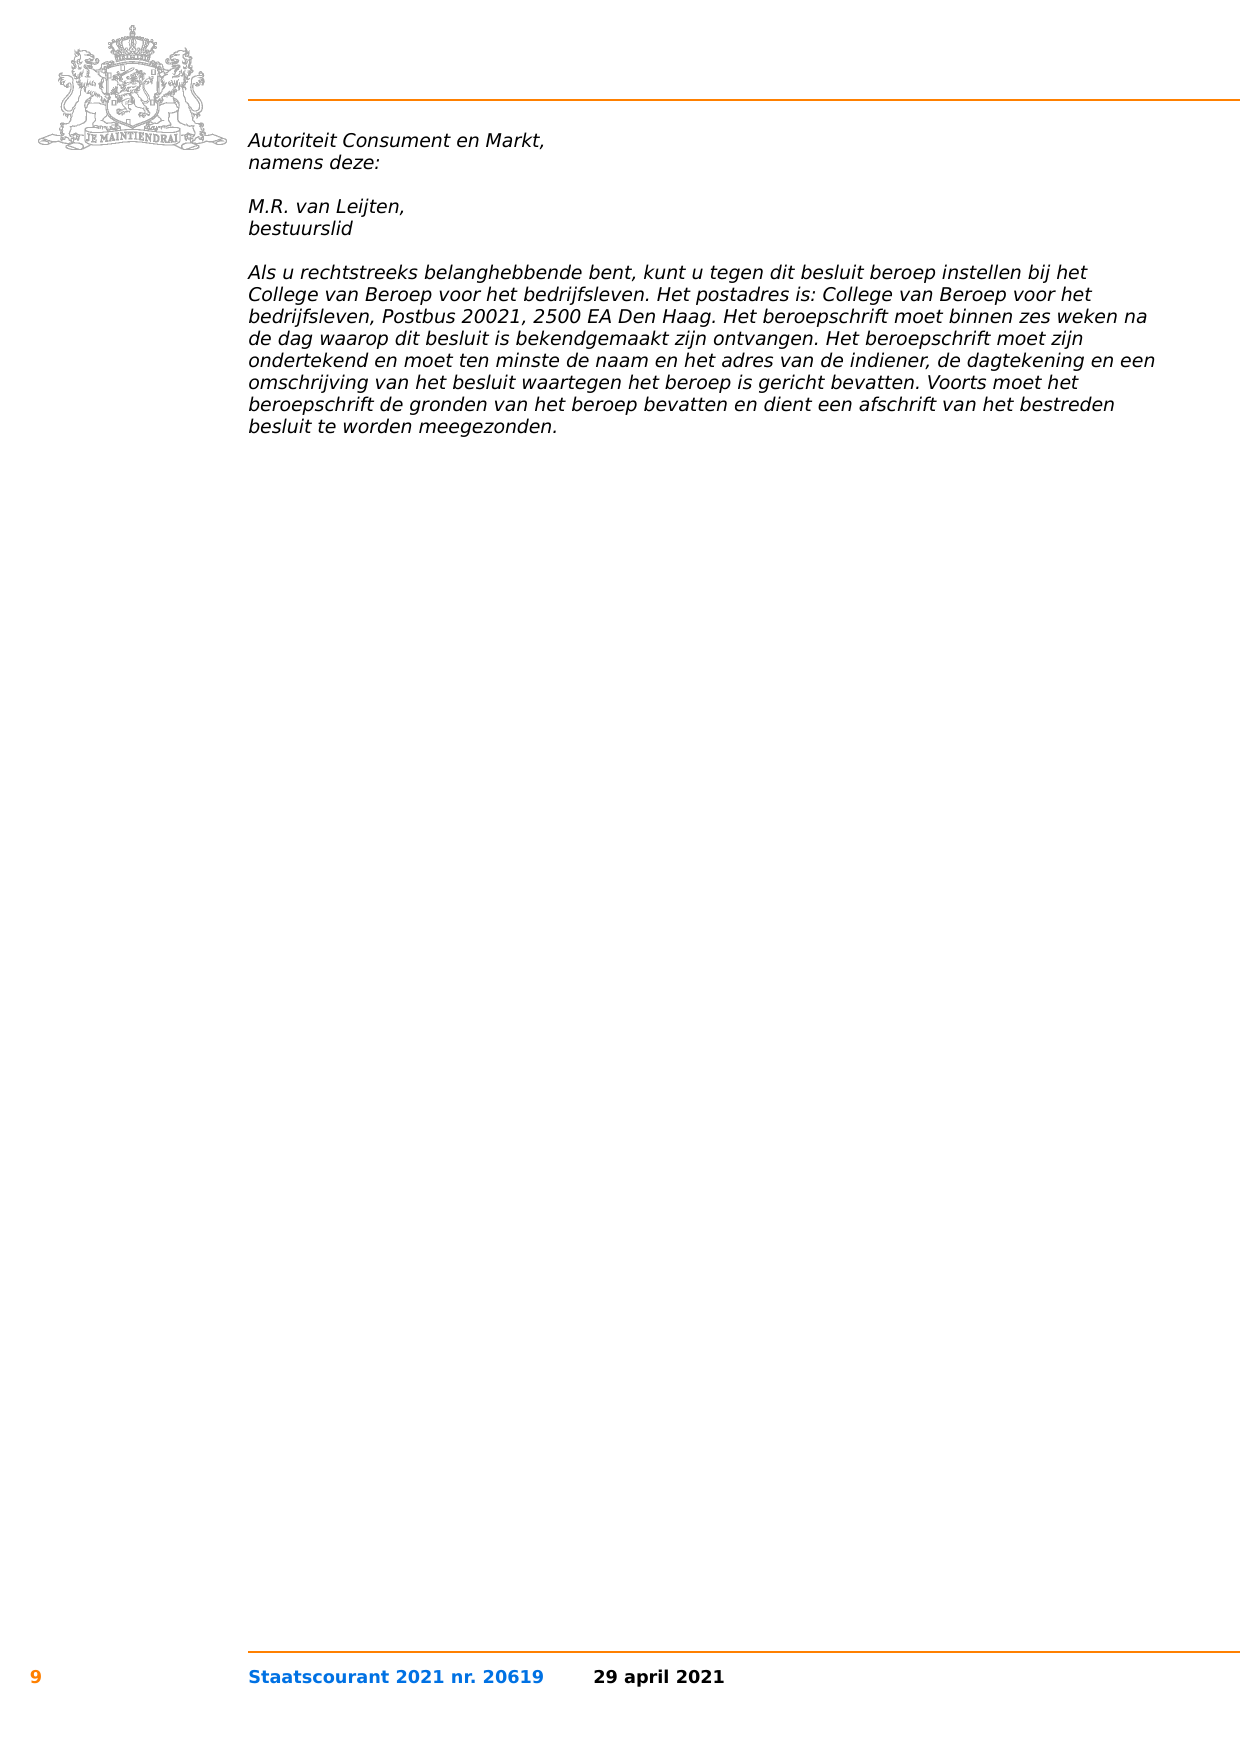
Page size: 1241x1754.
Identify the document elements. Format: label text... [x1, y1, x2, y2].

text Autoriteit Consument en Markt, namens deze: M.R. van Leijten, bestuurslid [248, 130, 1163, 240]
text Als u rechtstreeks belanghebbende bent, kunt u tegen dit besluit beroep instellen bij het College van Beroep voor het bedrijfsleven. Het postadres is: College van Beroep voor het bedrijfsleven, Postbus 20021, 2500 EA Den Haag. Het beroepschrift moet binnen zes weken na de dag waarop dit besluit is bekendgemaakt zijn ontvangen. Het beroepschrift moet zijn ondertekend en moet ten minste de naam en het adres van de indiener, de dagtekening en een omschrijving van het besluit waartegen het beroep is gericht bevatten. Voorts moet het beroepschrift de gronden van het beroep bevatten en dient een afschrift van het bestreden besluit te worden meegezonden. [248, 262, 1163, 437]
picture [38, 25, 227, 150]
